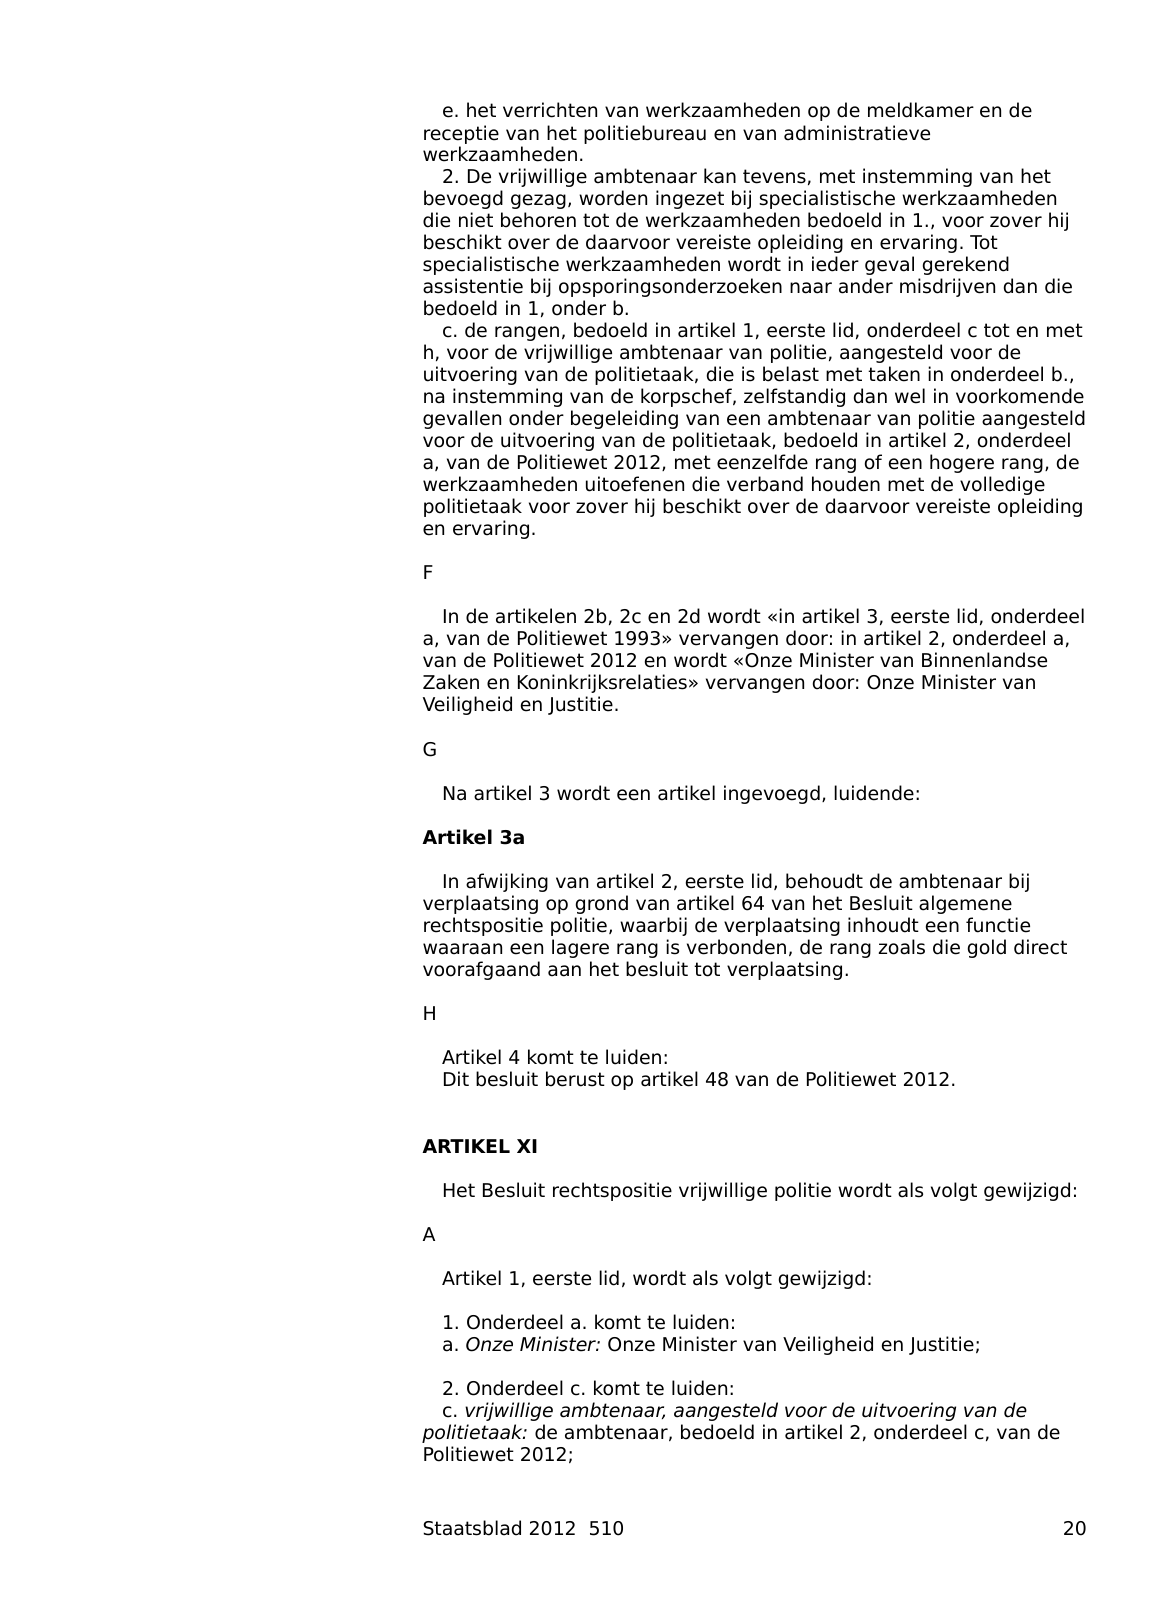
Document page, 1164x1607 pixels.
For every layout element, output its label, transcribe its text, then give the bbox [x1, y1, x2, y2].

text H [422, 1003, 1087, 1025]
text A [422, 1224, 1087, 1246]
text Artikel 1, eerste lid, wordt als volgt gewijzigd: [422, 1268, 1087, 1290]
text F [422, 562, 1087, 584]
text c. de rangen, bedoeld in artikel 1, eerste lid, onderdeel c tot en met h, voor de vrijwillige ambtenaar van politie, aangesteld voor de uitvoering van de politietaak, die is belast met taken in onderdeel b., na instemming van de korpschef, zelfstandig dan wel in voorkomende gevallen onder begeleiding van een ambtenaar van politie aangesteld voor de uitvoering van de politietaak, bedoeld in artikel 2, onderdeel a, van de Politiewet 2012, met eenzelfde rang of een hogere rang, de werkzaamheden uitoefenen die verband houden met de volledige politietaak voor zover hij beschikt over de daarvoor vereiste opleiding en ervaring. [422, 320, 1087, 540]
text Artikel 4 komt te luiden: [422, 1047, 1087, 1069]
text 1. Onderdeel a. komt te luiden: [422, 1312, 1087, 1334]
text a. Onze Minister: Onze Minister van Veiligheid en Justitie; [422, 1334, 1087, 1356]
text G [422, 738, 1087, 760]
text In afwijking van artikel 2, eerste lid, behoudt de ambtenaar bij verplaatsing op grond van artikel 64 van het Besluit algemene rechtspositie politie, waarbij de verplaatsing inhoudt een functie waaraan een lagere rang is verbonden, de rang zoals die gold direct voorafgaand aan het besluit tot verplaatsing. [422, 871, 1087, 981]
text In de artikelen 2b, 2c en 2d wordt «in artikel 3, eerste lid, onderdeel a, van de Politiewet 1993» vervangen door: in artikel 2, onderdeel a, van de Politiewet 2012 en wordt «Onze Minister van Binnenlandse Zaken en Koninkrijksrelaties» vervangen door: Onze Minister van Veiligheid en Justitie. [422, 606, 1087, 716]
text e. het verrichten van werkzaamheden op de meldkamer en de receptie van het politiebureau en van administratieve werkzaamheden. [422, 100, 1087, 166]
subtitle Artikel 3a [422, 827, 1087, 849]
text Dit besluit berust op artikel 48 van de Politiewet 2012. [422, 1069, 1087, 1091]
text 2. Onderdeel c. komt te luiden: [422, 1378, 1087, 1400]
subtitle ARTIKEL XI [422, 1136, 1087, 1157]
text 2. De vrijwillige ambtenaar kan tevens, met instemming van het bevoegd gezag, worden ingezet bij specialistische werkzaamheden die niet behoren tot de werkzaamheden bedoeld in 1., voor zover hij beschikt over de daarvoor vereiste opleiding en ervaring. Tot specialistische werkzaamheden wordt in ieder geval gerekend assistentie bij opsporingsonderzoeken naar ander misdrijven dan die bedoeld in 1, onder b. [422, 166, 1087, 320]
text Na artikel 3 wordt een artikel ingevoegd, luidende: [422, 783, 1087, 804]
text c. vrijwillige ambtenaar, aangesteld voor de uitvoering van de politietaak: de ambtenaar, bedoeld in artikel 2, onderdeel c, van de Politiewet 2012; [422, 1400, 1087, 1466]
text Het Besluit rechtspositie vrijwillige politie wordt als volgt gewijzigd: [422, 1180, 1087, 1202]
